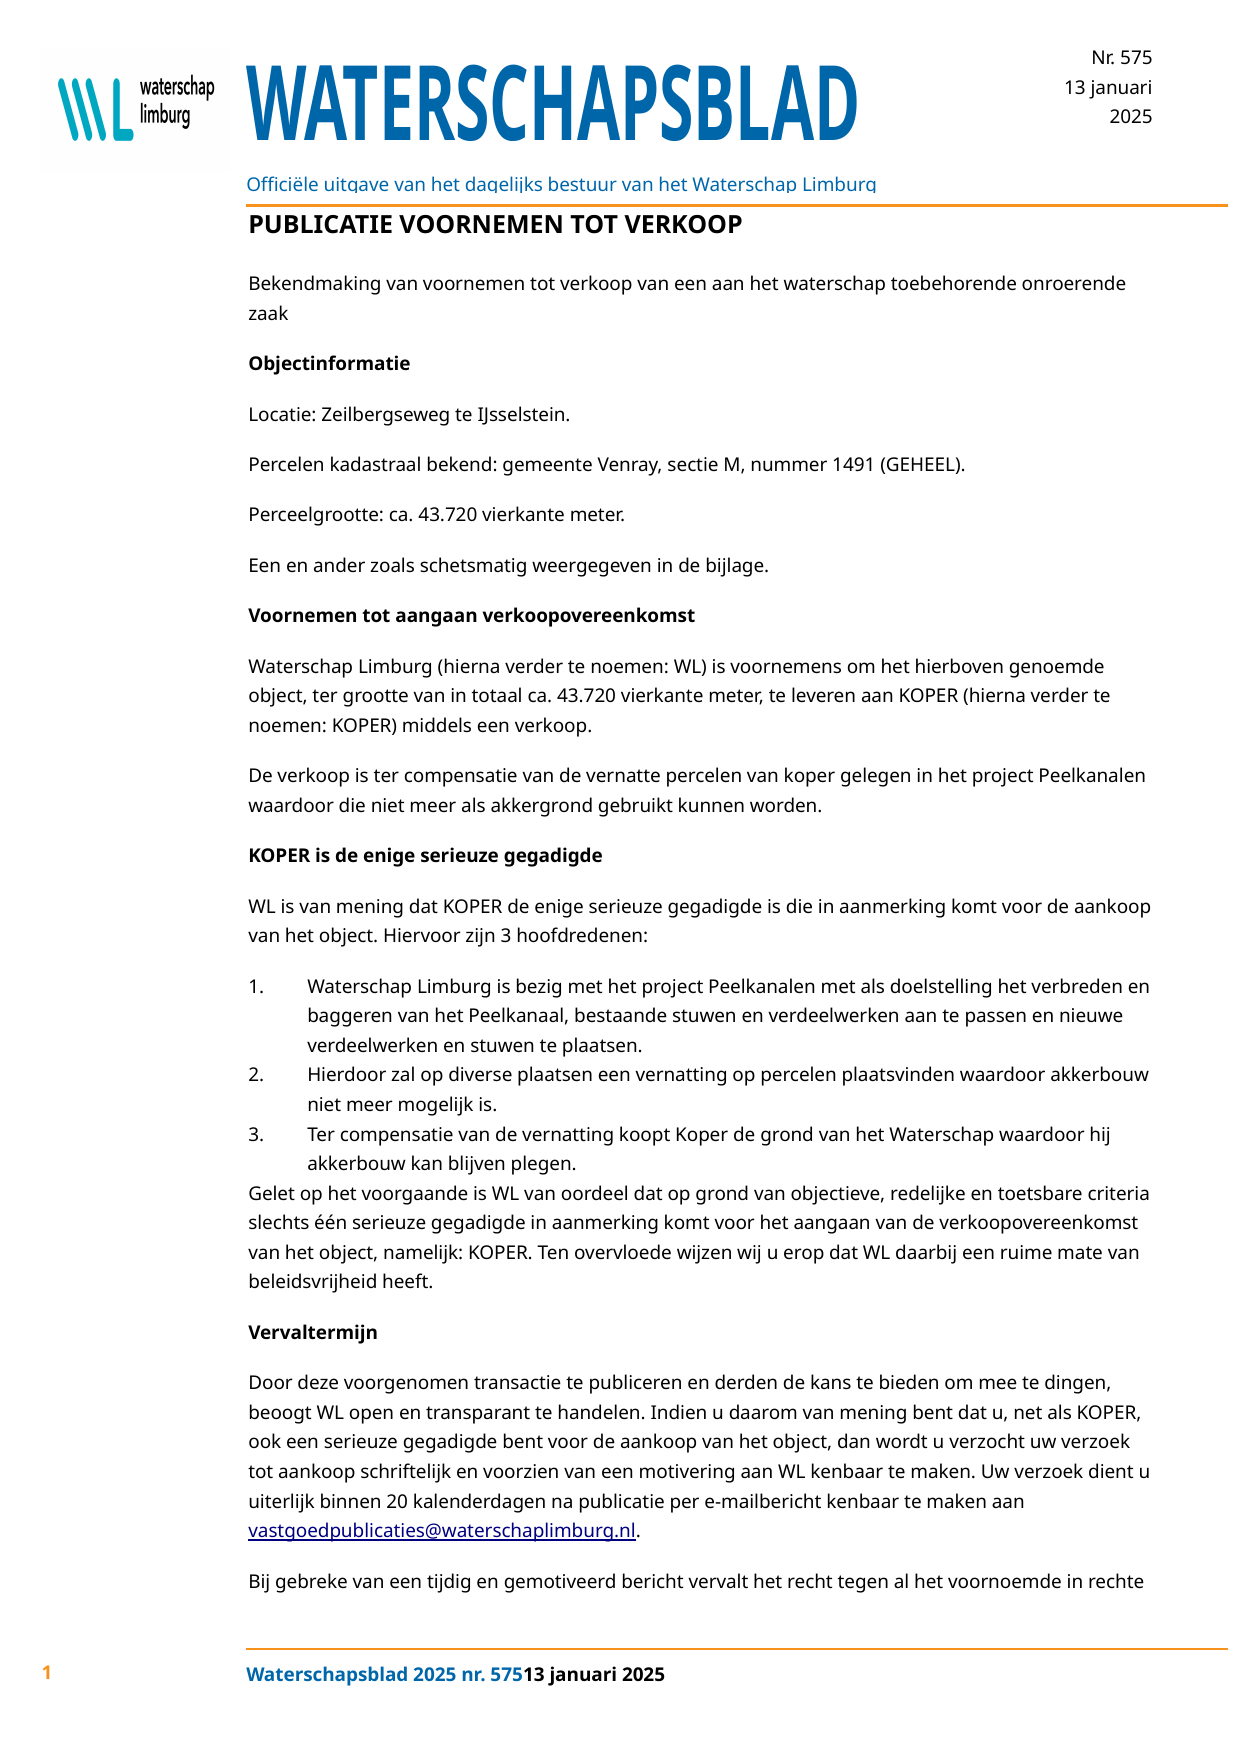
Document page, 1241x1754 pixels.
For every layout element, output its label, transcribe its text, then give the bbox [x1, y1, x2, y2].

text Waterschap Limburg (hierna verder te noemen: WL) is voornemens om het hierboven genoemde object, ter grootte van in totaal ca. 43.720 vierkante meter, te leveren aan KOPER (hierna verder te noemen: KOPER) middels een verkoop. [248, 653, 1152, 738]
list Hierdoor zal op diverse plaatsen een vernatting op percelen plaatsvinden waardoor akkerbouw niet meer mogelijk is. [248, 1062, 1152, 1117]
text Vervaltermijn [248, 1319, 1152, 1345]
text Locatie: Zeilbergseweg te IJsselstein. [248, 401, 1152, 426]
text Door deze voorgenomen transactie te publiceren en derden de kans te bieden om mee te dingen, beoogt WL open en transparant te handelen. Indien u daarom van mening bent dat u, net als KOPER, ook een serieuze gegadigde bent voor de aankoop van het object, dan wordt u verzocht uw verzoek tot aankoop schriftelijk en voorzien van een motivering aan WL kenbaar te maken. Uw verzoek dient u uiterlijk binnen 20 kalenderdagen na publicatie per e-mailbericht kenbaar te maken aan vastgoedpublicaties@waterschaplimburg.nl. [248, 1369, 1152, 1543]
text Bekendmaking van voornemen tot verkoop van een aan het waterschap toebehorende onroerende zaak [248, 270, 1152, 326]
text Bij gebreke van een tijdig en gemotiveerd bericht vervalt het recht tegen al het voornoemde in rechte [248, 1568, 1152, 1593]
text Een en ander zoals schetsmatig weergegeven in de bijlage. [248, 552, 1152, 578]
text KOPER is de enige serieuze gegadigde [248, 842, 1152, 868]
list Waterschap Limburg is bezig met het project Peelkanalen met als doelstelling het verbreden en baggeren van het Peelkanaal, bestaande stuwen en verdeelwerken aan te passen en nieuwe verdeelwerken en stuwen te plaatsen. [248, 973, 1152, 1058]
text Percelen kadastraal bekend: gemeente Venray, sectie M, nummer 1491 (GEHEEL). [248, 451, 1152, 477]
list Ter compensatie van de vernatting koopt Koper de grond van het Waterschap waardoor hij akkerbouw kan blijven plegen. [248, 1121, 1152, 1176]
text WL is van mening dat KOPER de enige serieuze gegadigde is die in aanmerking komt voor de aankoop van het object. Hiervoor zijn 3 hoofdredenen: [248, 893, 1152, 948]
text Perceelgrootte: ca. 43.720 vierkante meter. [248, 502, 1152, 527]
text Voornemen tot aangaan verkoopovereenkomst [248, 602, 1152, 628]
text Gelet op het voorgaande is WL van oordeel dat op grond van objectieve, redelijke en toetsbare criteria slechts één serieuze gegadigde in aanmerking komt voor het aangaan van de verkoopovereenkomst van het object, namelijk: KOPER. Ten overvloede wijzen wij u erop dat WL daarbij een ruime mate van beleidsvrijheid heeft. [248, 1180, 1152, 1294]
picture [41, 47, 231, 172]
text Objectinformatie [248, 350, 1152, 376]
text PUBLICATIE VOORNEMEN TOT VERKOOP [248, 207, 1152, 241]
text De verkoop is ter compensatie van de vernatte percelen van koper gelegen in het project Peelkanalen waardoor die niet meer als akkergrond gebruikt kunnen worden. [248, 762, 1152, 818]
